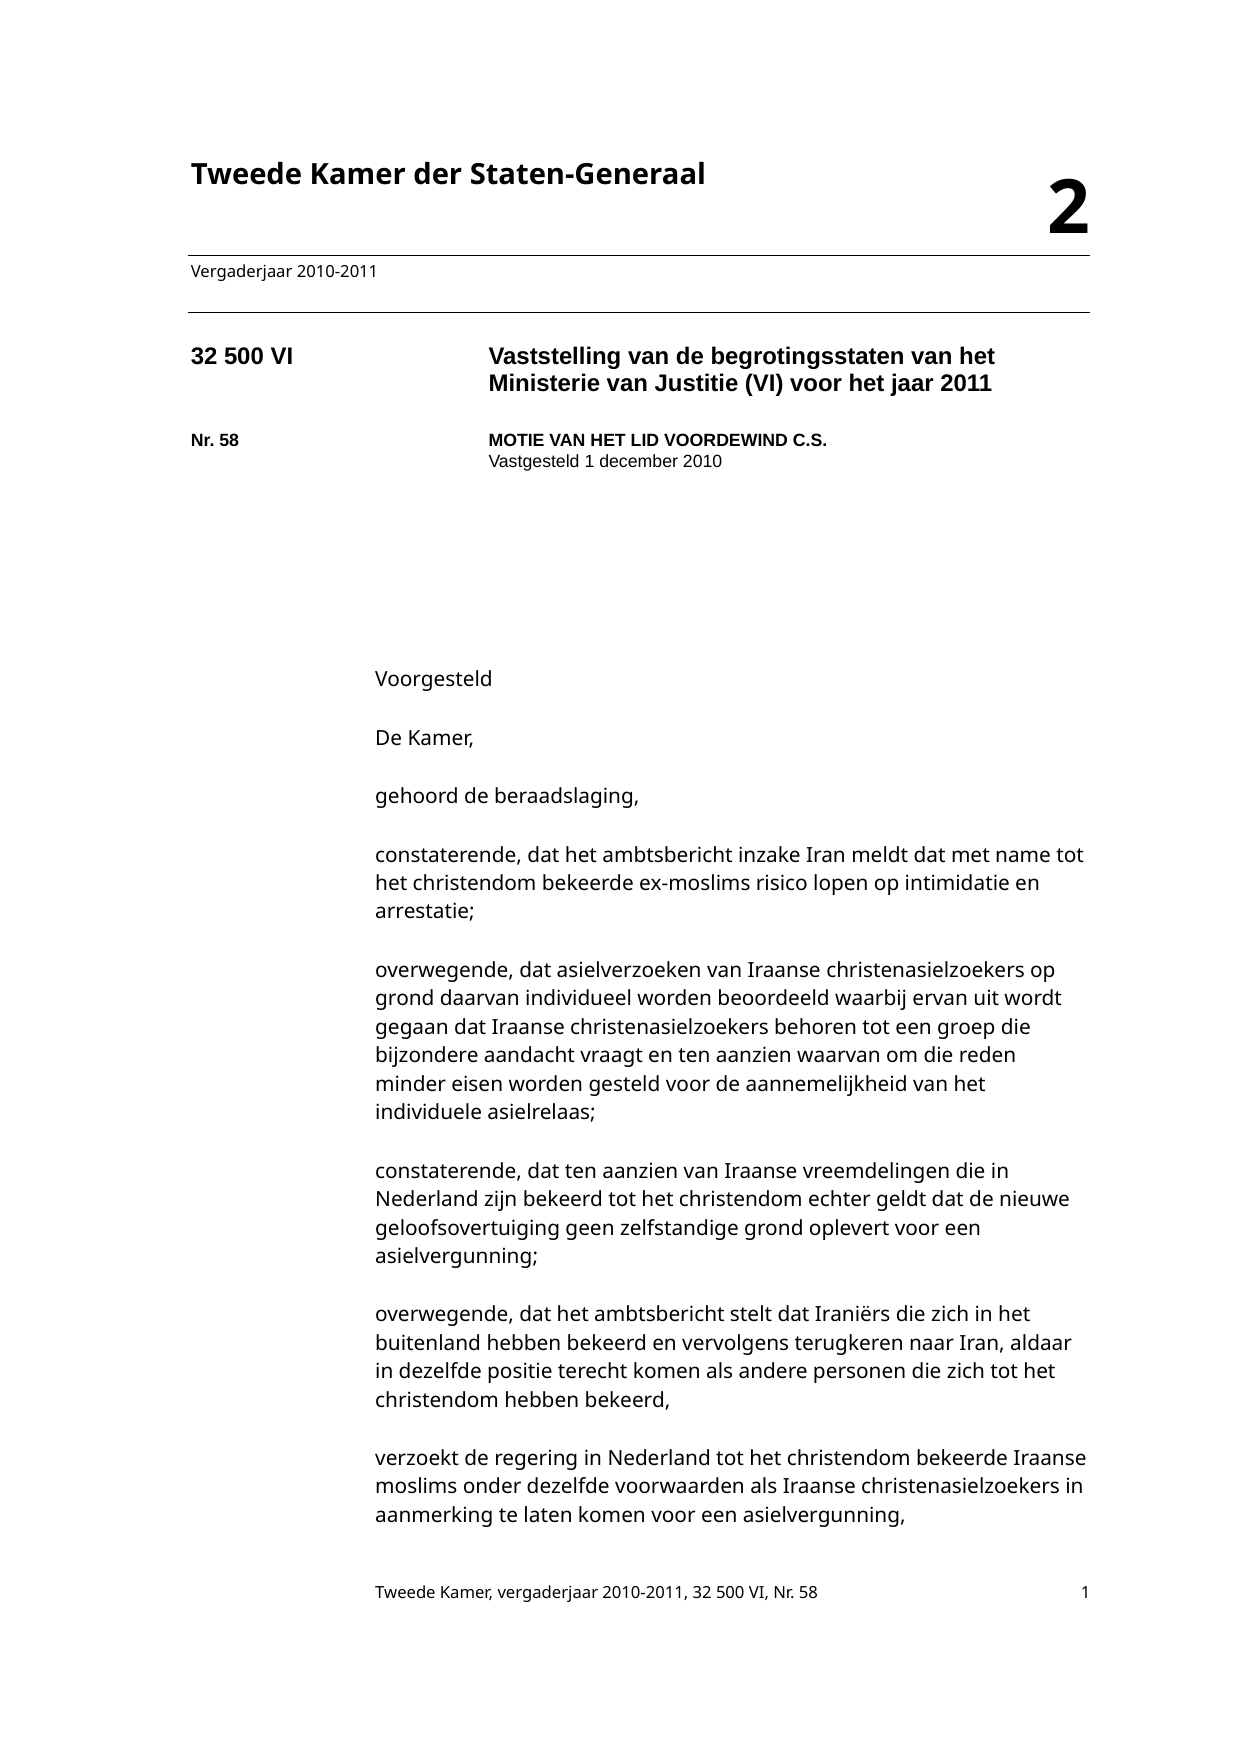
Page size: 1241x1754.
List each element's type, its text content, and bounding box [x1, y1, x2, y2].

table_cell 32 500 VI [188, 339, 485, 427]
table_cell [485, 313, 1090, 339]
table_cell Nr. 58 [188, 427, 485, 546]
table_cell Vaststelling van de begrotingsstaten van het Ministerie van Justitie (VI) voor het jaar 2011 [485, 339, 1090, 427]
table_header 2 [910, 150, 1090, 255]
table_cell MOTIE VAN HET LID VOORDEWIND C.S. Vastgesteld 1 december 2010 [485, 427, 1090, 546]
text constaterende, dat het ambtsbericht inzake Iran meldt dat met name tot het christendom bekeerde ex-moslims risico lopen op intimidatie en arrestatie; [375, 840, 1090, 925]
table_header Tweede Kamer der Staten-Generaal [188, 150, 909, 255]
text gehoord de beraadslaging, [375, 781, 1090, 810]
text Voorgesteld [375, 664, 1090, 693]
text overwegende, dat het ambtsbericht stelt dat Iraniërs die zich in het buitenland hebben bekeerd en vervolgens terugkeren naar Iran, aldaar in dezelfde positie terecht komen als andere personen die zich tot het christendom hebben bekeerd, [375, 1299, 1090, 1413]
text verzoekt de regering in Nederland tot het christendom bekeerde Iraanse moslims onder dezelfde voorwaarden als Iraanse christenasielzoekers in aanmerking te laten komen voor een asielvergunning, [375, 1443, 1090, 1528]
table_cell Vergaderjaar 2010-2011 [188, 256, 485, 312]
text De Kamer, [375, 723, 1090, 751]
text overwegende, dat asielverzoeken van Iraanse christenasielzoekers op grond daarvan individueel worden beoordeeld waarbij ervan uit wordt gegaan dat Iraanse christenasielzoekers behoren tot een groep die bijzondere aandacht vraagt en ten aanzien waarvan om die reden minder eisen worden gesteld voor de aannemelijkheid van het individuele asielrelaas; [375, 955, 1090, 1126]
table_cell [485, 256, 1090, 312]
table_cell [188, 313, 485, 339]
text constaterende, dat ten aanzien van Iraanse vreemdelingen die in Nederland zijn bekeerd tot het christendom echter geldt dat de nieuwe geloofsovertuiging geen zelfstandige grond oplevert voor een asielvergunning; [375, 1156, 1090, 1269]
